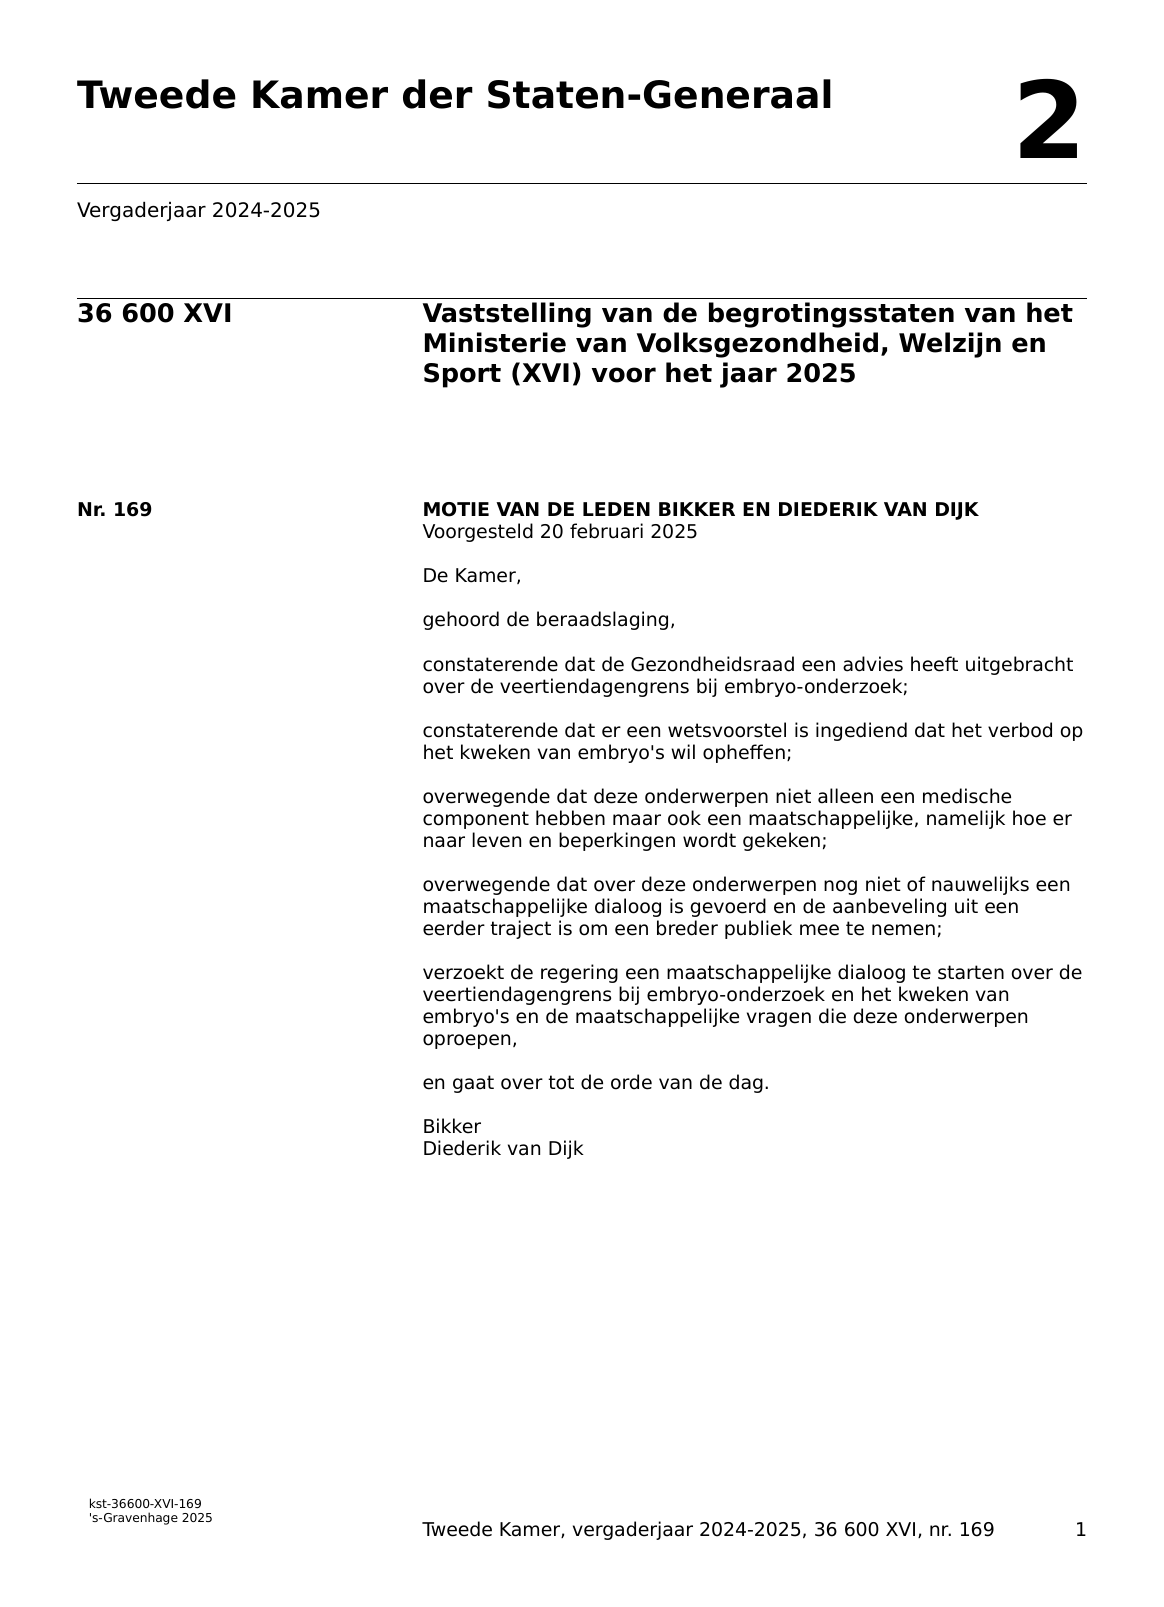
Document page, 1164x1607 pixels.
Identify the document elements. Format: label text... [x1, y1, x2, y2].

text overwegende dat deze onderwerpen niet alleen een medische component hebben maar ook een maatschappelijke, namelijk hoe er naar leven en beperkingen wordt gekeken; [422, 786, 1087, 852]
text Voorgesteld 20 februari 2025 [422, 521, 1087, 543]
text kst-36600-XVI-169 [88, 1497, 323, 1511]
text constaterende dat er een wetsvoorstel is ingediend dat het verbod op het kweken van embryo's wil opheffen; [422, 720, 1087, 764]
text Diederik van Dijk [422, 1138, 1087, 1160]
text gehoord de beraadslaging, [422, 609, 1087, 631]
text verzoekt de regering een maatschappelijke dialoog te starten over de veertiendagengrens bij embryo-onderzoek en het kweken van embryo's en de maatschappelijke vragen die deze onderwerpen oproepen, [422, 962, 1087, 1050]
table_header 2 [886, 59, 1087, 183]
text Bikker [422, 1116, 1087, 1138]
text De Kamer, [422, 565, 1087, 587]
table_cell Vergaderjaar 2024-2025 [77, 184, 1087, 298]
text overwegende dat over deze onderwerpen nog niet of nauwelijks een maatschappelijke dialoog is gevoerd en de aanbeveling uit een eerder traject is om een breder publiek mee te nemen; [422, 874, 1087, 940]
text 's-Gravenhage 2025 [88, 1511, 323, 1525]
text constaterende dat de Gezondheidsraad een advies heeft uitgebracht over de veertiendagengrens bij embryo-onderzoek; [422, 653, 1087, 697]
text en gaat over tot de orde van de dag. [422, 1072, 1087, 1094]
table_header Tweede Kamer der Staten-Generaal [77, 59, 886, 183]
subtitle 36 600 XVI Vaststelling van de begrotingsstaten van het Ministerie van Volksgezondheid, Welzijn en Sport (XVI) voor het jaar 2025 [77, 299, 1087, 388]
subtitle Nr. 169 MOTIE VAN DE LEDEN BIKKER EN DIEDERIK VAN DIJK [77, 499, 1087, 521]
